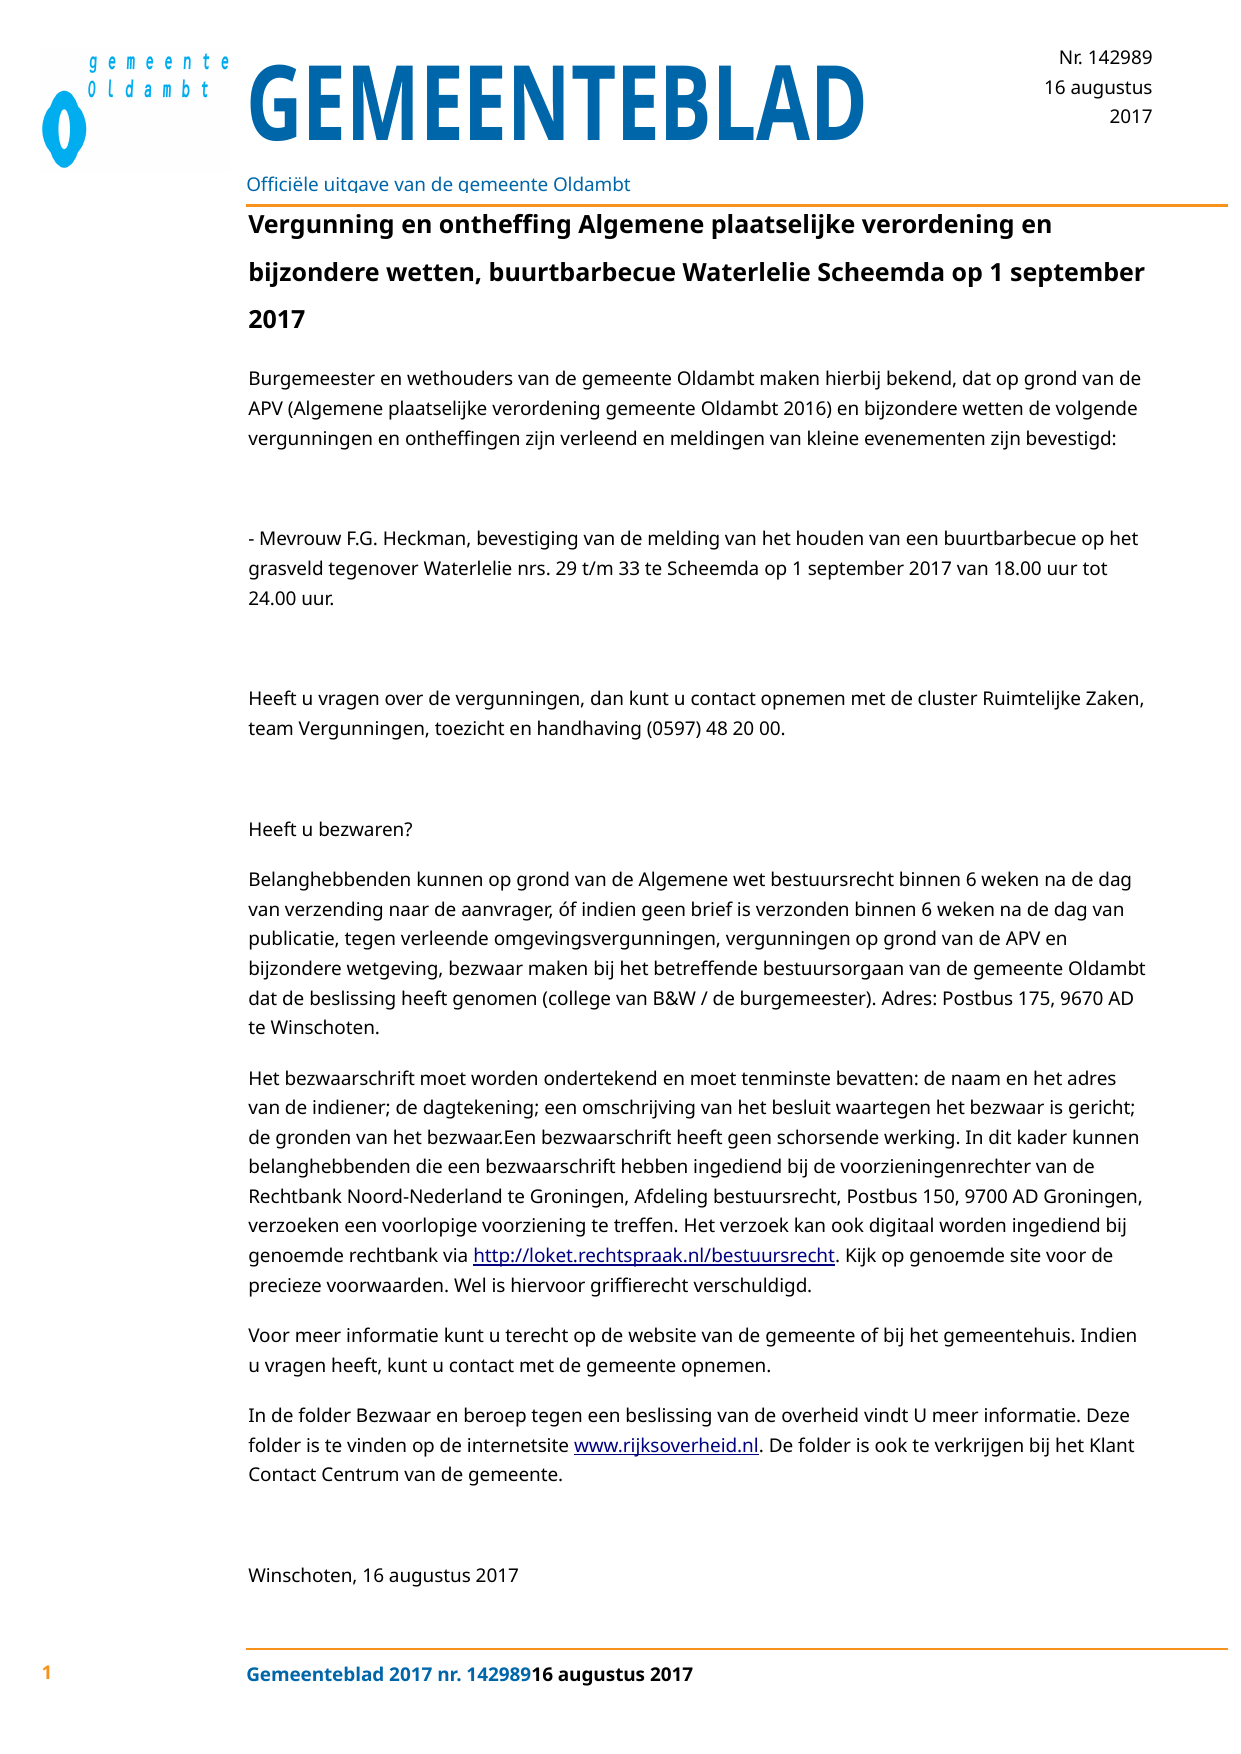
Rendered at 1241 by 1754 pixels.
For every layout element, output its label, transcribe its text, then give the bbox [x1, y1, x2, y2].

text Het bezwaarschrift moet worden ondertekend en moet tenminste bevatten: de naam en het adres van de indiener; de dagtekening; een omschrijving van het besluit waartegen het bezwaar is gericht; de gronden van het bezwaar.Een bezwaarschrift heeft geen schorsende werking. In dit kader kunnen belanghebbenden die een bezwaarschrift hebben ingediend bij de voorzieningenrechter van de Rechtbank Noord-Nederland te Groningen, Afdeling bestuursrecht, Postbus 150, 9700 AD Groningen, verzoeken een voorlopige voorziening te treffen. Het verzoek kan ook digitaal worden ingediend bij genoemde rechtbank via http://loket.rechtspraak.nl/bestuursrecht. Kijk op genoemde site voor de precieze voorwaarden. Wel is hiervoor griffierecht verschuldigd. [248, 1065, 1152, 1297]
text Winschoten, 16 augustus 2017 [248, 1562, 1152, 1588]
text - Mevrouw F.G. Heckman, bevestiging van de melding van het houden van een buurtbarbecue op het grasveld tegenover Waterlelie nrs. 29 t/m 33 te Scheemda op 1 september 2017 van 18.00 uur tot 24.00 uur. [248, 526, 1152, 610]
picture [41, 47, 231, 172]
text Heeft u bezwaren? [248, 816, 1152, 842]
text Belanghebbenden kunnen op grond van de Algemene wet bestuursrecht binnen 6 weken na de dag van verzending naar de aanvrager, óf indien geen brief is verzonden binnen 6 weken na de dag van publicatie, tegen verleende omgevingsvergunningen, vergunningen op grond van de APV en bijzondere wetgeving, bezwaar maken bij het betreffende bestuursorgaan van de gemeente Oldambt dat de beslissing heeft genomen (college van B&W / de burgemeester). Adres: Postbus 175, 9670 AD te Winschoten. [248, 866, 1152, 1040]
text In de folder Bezwaar en beroep tegen een beslissing van de overheid vindt U meer informatie. Deze folder is te vinden op de internetsite www.rijksoverheid.nl. De folder is ook te verkrijgen bij het Klant Contact Centrum van de gemeente. [248, 1402, 1152, 1487]
text Burgemeester en wethouders van de gemeente Oldambt maken hierbij bekend, dat op grond van de APV (Algemene plaatselijke verordening gemeente Oldambt 2016) en bijzondere wetten de volgende vergunningen en ontheffingen zijn verleend en meldingen van kleine evenementen zijn bevestigd: [248, 366, 1152, 450]
text Vergunning en ontheffing Algemene plaatselijke verordening en bijzondere wetten, buurtbarbecue Waterlelie Scheemda op 1 september 2017 [248, 207, 1152, 336]
text Heeft u vragen over de vergunningen, dan kunt u contact opnemen met de cluster Ruimtelijke Zaken, team Vergunningen, toezicht en handhaving (0597) 48 20 00. [248, 686, 1152, 741]
text Voor meer informatie kunt u terecht op de website van de gemeente of bij het gemeentehuis. Indien u vragen heeft, kunt u contact met de gemeente opnemen. [248, 1322, 1152, 1377]
